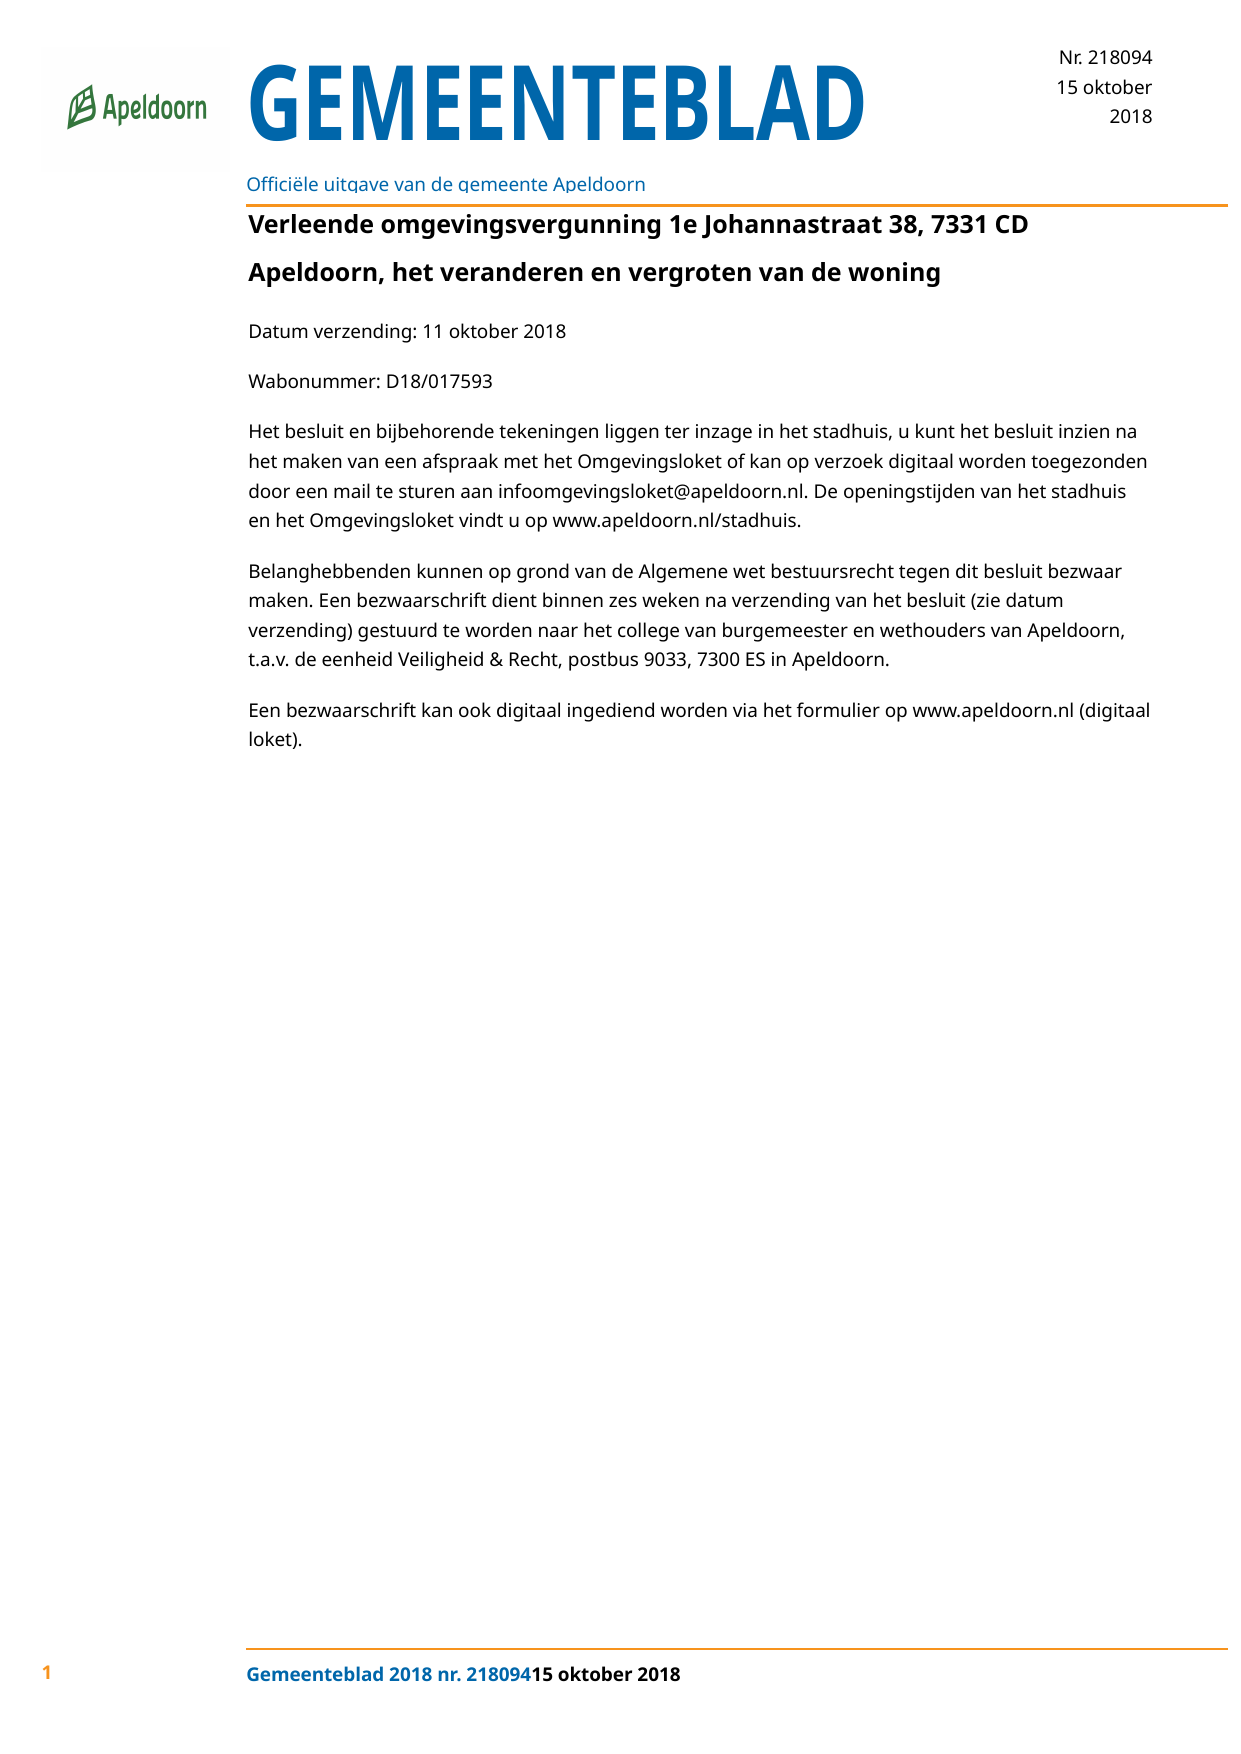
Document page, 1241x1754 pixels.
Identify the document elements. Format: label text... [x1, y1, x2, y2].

text Belanghebbenden kunnen op grond van de Algemene wet bestuursrecht tegen dit besluit bezwaar maken. Een bezwaarschrift dient binnen zes weken na verzending van het besluit (zie datum verzending) gestuurd te worden naar het college van burgemeester en wethouders van Apeldoorn, t.a.v. de eenheid Veiligheid & Recht, postbus 9033, 7300 ES in Apeldoorn. [248, 558, 1152, 672]
text Het besluit en bijbehorende tekeningen liggen ter inzage in het stadhuis, u kunt het besluit inzien na het maken van een afspraak met het Omgevingsloket of kan op verzoek digitaal worden toegezonden door een mail te sturen aan infoomgevingsloket@apeldoorn.nl. De openingstijden van het stadhuis en het Omgevingsloket vindt u op www.apeldoorn.nl/stadhuis. [248, 419, 1152, 533]
text Wabonummer: D18/017593 [248, 368, 1152, 394]
picture [41, 47, 231, 172]
text Verleende omgevingsvergunning 1e Johannastraat 38, 7331 CD Apeldoorn, het veranderen en vergroten van de woning [248, 207, 1152, 288]
text Datum verzending: 11 oktober 2018 [248, 318, 1152, 344]
text Een bezwaarschrift kan ook digitaal ingediend worden via het formulier op www.apeldoorn.nl (digitaal loket). [248, 697, 1152, 752]
